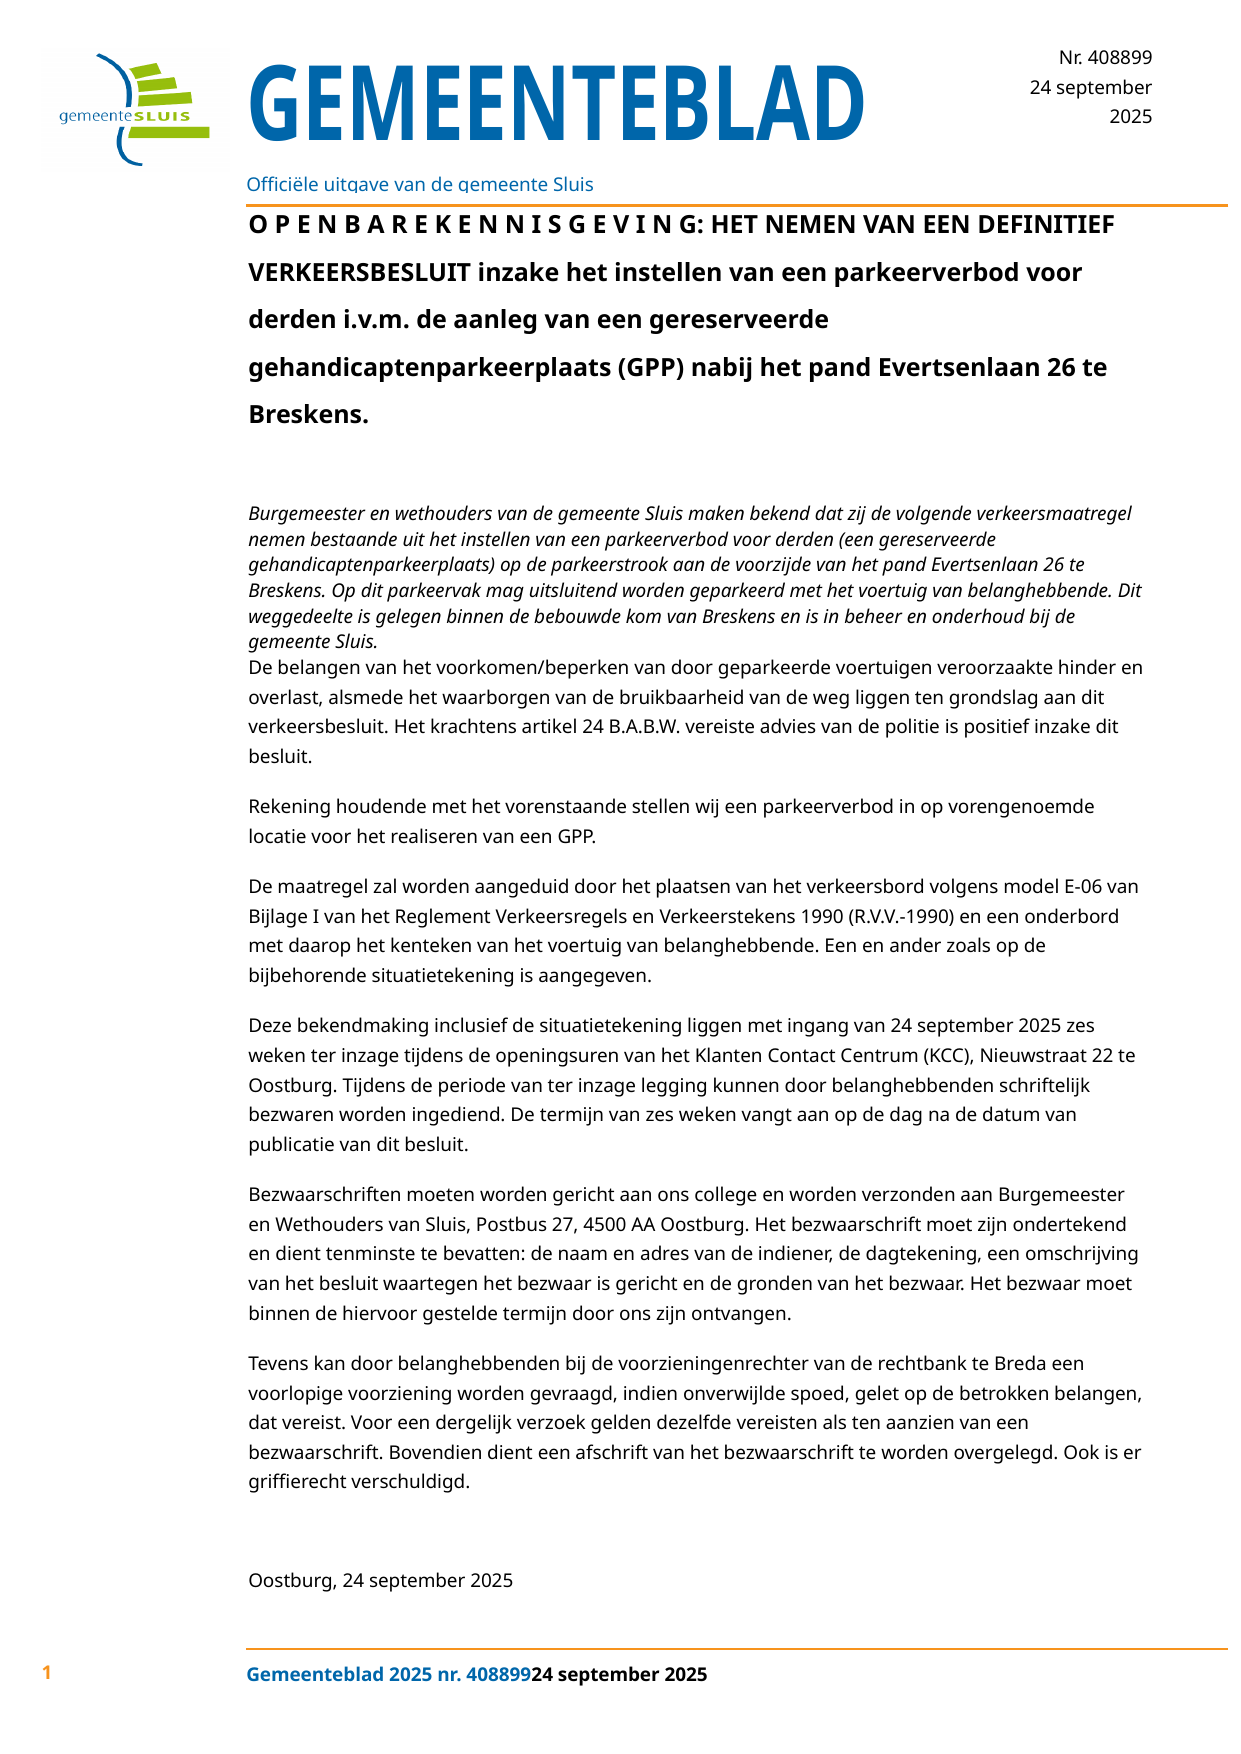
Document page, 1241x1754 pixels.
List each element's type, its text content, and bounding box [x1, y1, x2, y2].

text Oostburg, 24 september 2025 [248, 1567, 1152, 1592]
picture [41, 47, 231, 172]
text Burgemeester en wethouders van de gemeente Sluis maken bekend dat zij de volgende verkeersmaatregel nemen bestaande uit het instellen van een parkeerverbod voor derden (een gereserveerde gehandicaptenparkeerplaats) op de parkeerstrook aan de voorzijde van het pand Evertsenlaan 26 te Breskens. Op dit parkeervak mag uitsluitend worden geparkeerd met het voertuig van belanghebbende. Dit weggedeelte is gelegen binnen de bebouwde kom van Breskens en is in beheer en onderhoud bij de gemeente Sluis. [248, 500, 1152, 654]
text Bezwaarschriften moeten worden gericht aan ons college en worden verzonden aan Burgemeester en Wethouders van Sluis, Postbus 27, 4500 AA Oostburg. Het bezwaarschrift moet zijn ondertekend en dient tenminste te bevatten: de naam en adres van de indiener, de dagtekening, een omschrijving van het besluit waartegen het bezwaar is gericht en de gronden van het bezwaar. Het bezwaar moet binnen de hiervoor gestelde termijn door ons zijn ontvangen. [248, 1181, 1152, 1326]
text De belangen van het voorkomen/beperken van door geparkeerde voertuigen veroorzaakte hinder en overlast, alsmede het waarborgen van de bruikbaarheid van de weg liggen ten grondslag aan dit verkeersbesluit. Het krachtens artikel 24 B.A.B.W. vereiste advies van de politie is positief inzake dit besluit. [248, 654, 1152, 769]
text De maatregel zal worden aangeduid door het plaatsen van het verkeersbord volgens model E-06 van Bijlage I van het Reglement Verkeersregels en Verkeerstekens 1990 (R.V.V.-1990) en een onderbord met daarop het kenteken van het voertuig van belanghebbende. Een en ander zoals op de bijbehorende situatietekening is aangegeven. [248, 873, 1152, 988]
text Deze bekendmaking inclusief de situatietekening liggen met ingang van 24 september 2025 zes weken ter inzage tijdens de openingsuren van het Klanten Contact Centrum (KCC), Nieuwstraat 22 te Oostburg. Tijdens de periode van ter inzage legging kunnen door belanghebbenden schriftelijk bezwaren worden ingediend. De termijn van zes weken vangt aan op de dag na de datum van publicatie van dit besluit. [248, 1013, 1152, 1157]
text O P E N B A R E K E N N I S G E V I N G: HET NEMEN VAN EEN DEFINITIEF VERKEERSBESLUIT inzake het instellen van een parkeerverbod voor derden i.v.m. de aanleg van een gereserveerde gehandicaptenparkeerplaats (GPP) nabij het pand Evertsenlaan 26 te Breskens. [248, 207, 1152, 431]
text Rekening houdende met het vorenstaande stellen wij een parkeerverbod in op vorengenoemde locatie voor het realiseren van een GPP. [248, 793, 1152, 849]
text Tevens kan door belanghebbenden bij de voorzieningenrechter van de rechtbank te Breda een voorlopige voorziening worden gevraagd, indien onverwijlde spoed, gelet op de betrokken belangen, dat vereist. Voor een dergelijk verzoek gelden dezelfde vereisten als ten aanzien van een bezwaarschrift. Bovendien dient een afschrift van het bezwaarschrift te worden overgelegd. Ook is er griffierecht verschuldigd. [248, 1350, 1152, 1494]
